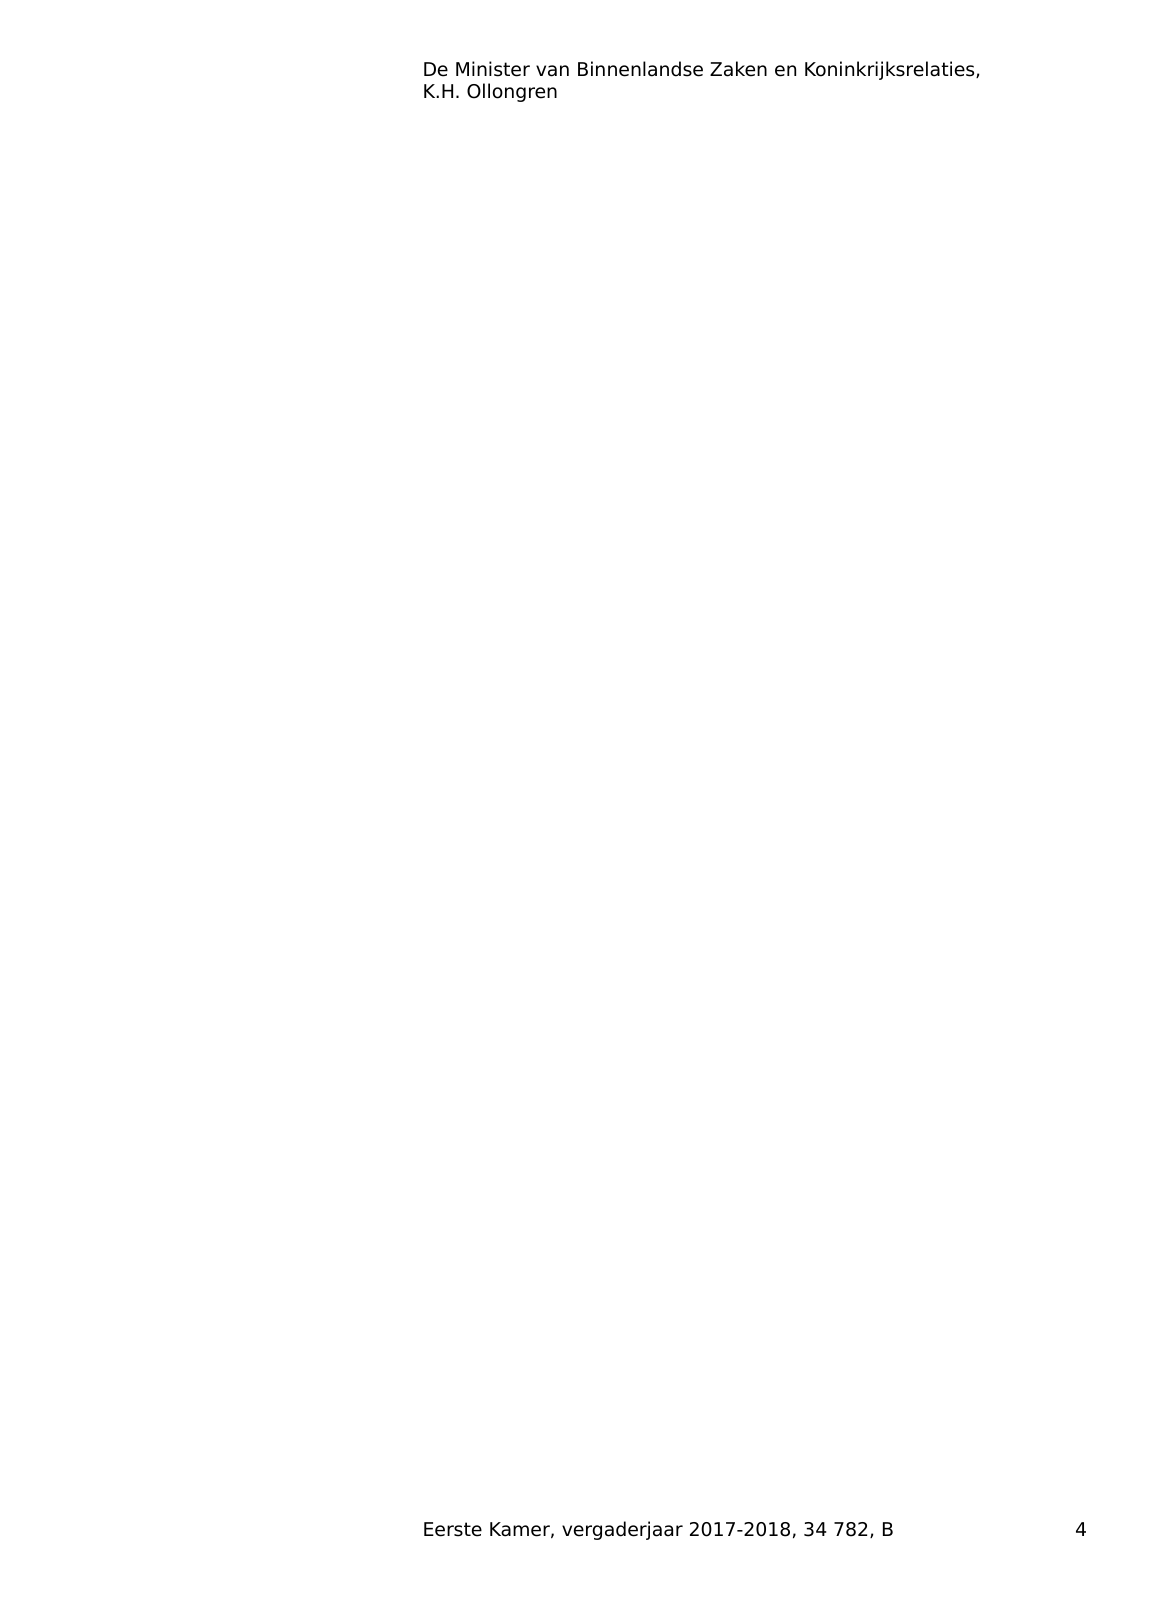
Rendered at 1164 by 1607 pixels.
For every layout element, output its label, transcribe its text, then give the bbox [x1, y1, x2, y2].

text De Minister van Binnenlandse Zaken en Koninkrijksrelaties, K.H. Ollongren [422, 59, 1087, 103]
